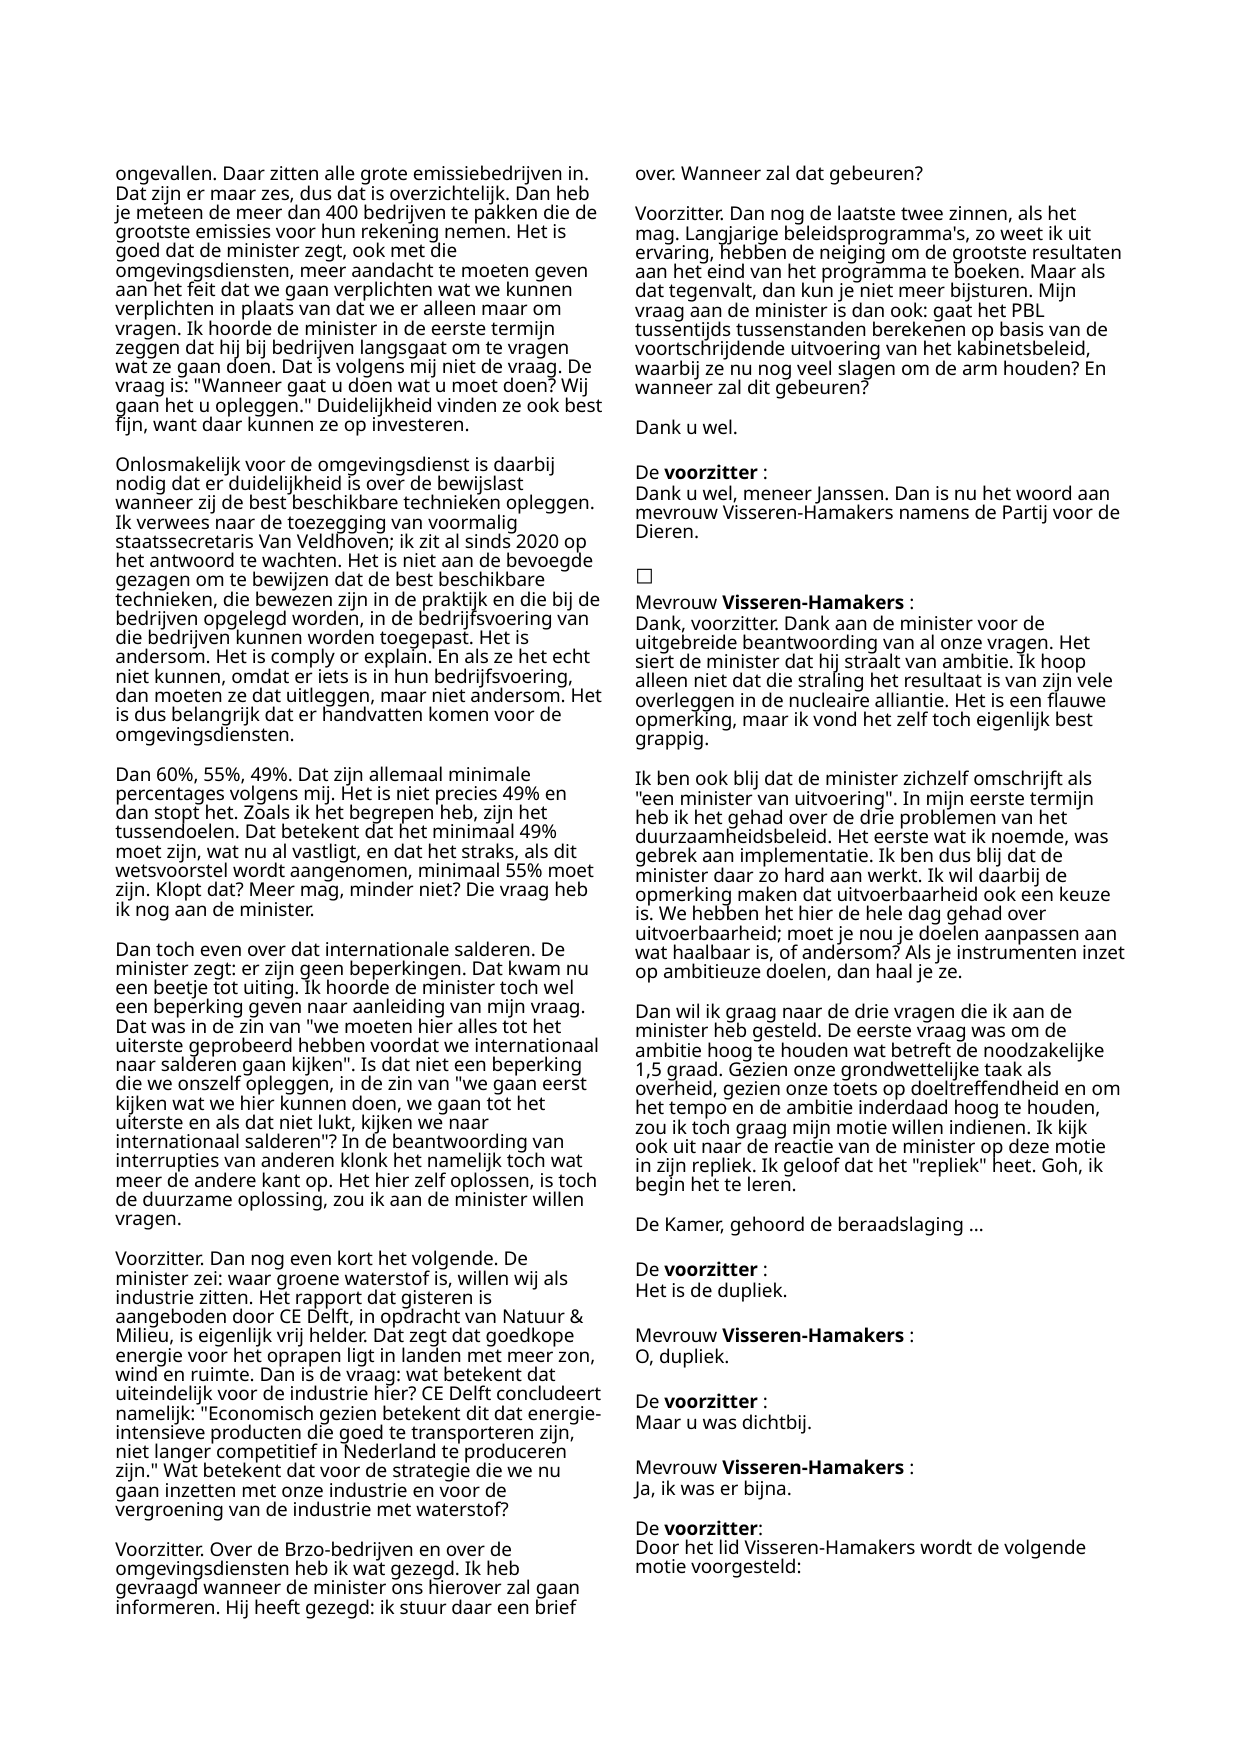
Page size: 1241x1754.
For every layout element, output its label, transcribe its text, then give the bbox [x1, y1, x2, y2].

text Het is de dupliek. [635, 1282, 1125, 1302]
text ongevallen. Daar zitten alle grote emissiebedrijven in. Dat zijn er maar zes, dus dat is overzichtelijk. Dan heb je meteen de meer dan 400 bedrijven te pakken die de grootste emissies voor hun rekening nemen. Het is goed dat de minister zegt, ook met die omgevingsdiensten, meer aandacht te moeten geven aan het feit dat we gaan verplichten wat we kunnen verplichten in plaats van dat we er alleen maar om vragen. Ik hoorde de minister in de eerste termijn zeggen dat hij bij bedrijven langsgaat om te vragen wat ze gaan doen. Dat is volgens mij niet de vraag. De vraag is: "Wanneer gaat u doen wat u moet doen? Wij gaan het u opleggen." Duidelijkheid vinden ze ook best fijn, want daar kunnen ze op investeren. [115, 165, 605, 435]
text Maar u was dichtbij. [635, 1414, 1125, 1433]
text De Kamer, gehoord de beraadslaging … [635, 1216, 1125, 1236]
text Dank, voorzitter. Dank aan de minister voor de uitgebreide beantwoording van al onze vragen. Het siert de minister dat hij straalt van ambitie. Ik hoop alleen niet dat die straling het resultaat is van zijn vele overleggen in de nucleaire alliantie. Het is een flauwe opmerking, maar ik vond het zelf toch eigenlijk best grappig. [635, 615, 1125, 749]
text Ja, ik was er bijna. [635, 1480, 1125, 1499]
text Dank u wel. [635, 419, 1125, 438]
text De voorzitter : [635, 1388, 1125, 1414]
text De voorzitter : [635, 1257, 1125, 1282]
text Mevrouw Visseren-Hamakers : [635, 589, 1125, 615]
text Voorzitter. Dan nog de laatste twee zinnen, als het mag. Langjarige beleidsprogramma's, zo weet ik uit ervaring, hebben de neiging om de grootste resultaten aan het eind van het programma te boeken. Maar als dat tegenvalt, dan kun je niet meer bijsturen. Mijn vraag aan de minister is dan ook: gaat het PBL tussentijds tussenstanden berekenen op basis van de voortschrijdende uitvoering van het kabinetsbeleid, waarbij ze nu nog veel slagen om de arm houden? En wanneer zal dit gebeuren? [635, 205, 1125, 398]
text Voorzitter. Over de Brzo-bedrijven en over de omgevingsdiensten heb ik wat gezegd. Ik heb gevraagd wanneer de minister ons hierover zal gaan informeren. Hij heeft gezegd: ik stuur daar een brief [115, 1541, 605, 1618]
text Onlosmakelijk voor de omgevingsdienst is daarbij nodig dat er duidelijkheid is over de bewijslast wanneer zij de best beschikbare technieken opleggen. Ik verwees naar de toezegging van voormalig staatssecretaris Van Veldhoven; ik zit al sinds 2020 op het antwoord te wachten. Het is niet aan de bevoegde gezagen om te bewijzen dat de best beschikbare technieken, die bewezen zijn in de praktijk en die bij de bedrijven opgelegd worden, in de bedrijfsvoering van die bedrijven kunnen worden toegepast. Het is andersom. Het is comply or explain. En als ze het echt niet kunnen, omdat er iets is in hun bedrijfsvoering, dan moeten ze dat uitleggen, maar niet andersom. Het is dus belangrijk dat er handvatten komen voor de omgevingsdiensten. [115, 456, 605, 745]
text Dan 60%, 55%, 49%. Dat zijn allemaal minimale percentages volgens mij. Het is niet precies 49% en dan stopt het. Zoals ik het begrepen heb, zijn het tussendoelen. Dat betekent dat het minimaal 49% moet zijn, wat nu al vastligt, en dat het straks, als dit wetsvoorstel wordt aangenomen, minimaal 55% moet zijn. Klopt dat? Meer mag, minder niet? Die vraag heb ik nog aan de minister. [115, 766, 605, 920]
text Dank u wel, meneer Janssen. Dan is nu het woord aan mevrouw Visseren-Hamakers namens de Partij voor de Dieren. [635, 484, 1125, 542]
text Mevrouw Visseren-Hamakers : [635, 1454, 1125, 1480]
text Voorzitter. Dan nog even kort het volgende. De minister zei: waar groene waterstof is, willen wij als industrie zitten. Het rapport dat gisteren is aangeboden door CE Delft, in opdracht van Natuur & Milieu, is eigenlijk vrij helder. Dat zegt dat goedkope energie voor het oprapen ligt in landen met meer zon, wind en ruimte. Dan is de vraag: wat betekent dat uiteindelijk voor de industrie hier? CE Delft concludeert namelijk: "Economisch gezien betekent dit dat energie-intensieve producten die goed te transporteren zijn, niet langer competitief in Nederland te produceren zijn." Wat betekent dat voor de strategie die we nu gaan inzetten met onze industrie en voor de vergroening van de industrie met waterstof? [115, 1250, 605, 1520]
text Ik ben ook blij dat de minister zichzelf omschrijft als "een minister van uitvoering". In mijn eerste termijn heb ik het gehad over de drie problemen van het duurzaamheidsbeleid. Het eerste wat ik noemde, was gebrek aan implementatie. Ik ben dus blij dat de minister daar zo hard aan werkt. Ik wil daarbij de opmerking maken dat uitvoerbaarheid ook een keuze is. We hebben het hier de hele dag gehad over uitvoerbaarheid; moet je nou je doelen aanpassen aan wat haalbaar is, of andersom? Als je instrumenten inzet op ambitieuze doelen, dan haal je ze. [635, 770, 1125, 982]
text ⬜ [635, 563, 1125, 589]
text Door het lid Visseren-Hamakers wordt de volgende motie voorgesteld: [635, 1539, 1125, 1578]
text O, dupliek. [635, 1348, 1125, 1367]
text De voorzitter: [635, 1520, 1125, 1539]
text De voorzitter : [635, 459, 1125, 484]
text Dan toch even over dat internationale salderen. De minister zegt: er zijn geen beperkingen. Dat kwam nu een beetje tot uiting. Ik hoorde de minister toch wel een beperking geven naar aanleiding van mijn vraag. Dat was in de zin van "we moeten hier alles tot het uiterste geprobeerd hebben voordat we internationaal naar salderen gaan kijken". Is dat niet een beperking die we onszelf opleggen, in de zin van "we gaan eerst kijken wat we hier kunnen doen, we gaan tot het uiterste en als dat niet lukt, kijken we naar internationaal salderen"? In de beantwoording van interrupties van anderen klonk het namelijk toch wat meer de andere kant op. Het hier zelf oplossen, is toch de duurzame oplossing, zou ik aan de minister willen vragen. [115, 941, 605, 1229]
text Mevrouw Visseren-Hamakers : [635, 1322, 1125, 1348]
text over. Wanneer zal dat gebeuren? [635, 165, 1125, 184]
text Dan wil ik graag naar de drie vragen die ik aan de minister heb gesteld. De eerste vraag was om de ambitie hoog te houden wat betreft de noodzakelijke 1,5 graad. Gezien onze grondwettelijke taak als overheid, gezien onze toets op doeltreffendheid en om het tempo en de ambitie inderdaad hoog te houden, zou ik toch graag mijn motie willen indienen. Ik kijk ook uit naar de reactie van de minister op deze motie in zijn repliek. Ik geloof dat het "repliek" heet. Goh, ik begin het te leren. [635, 1003, 1125, 1196]
